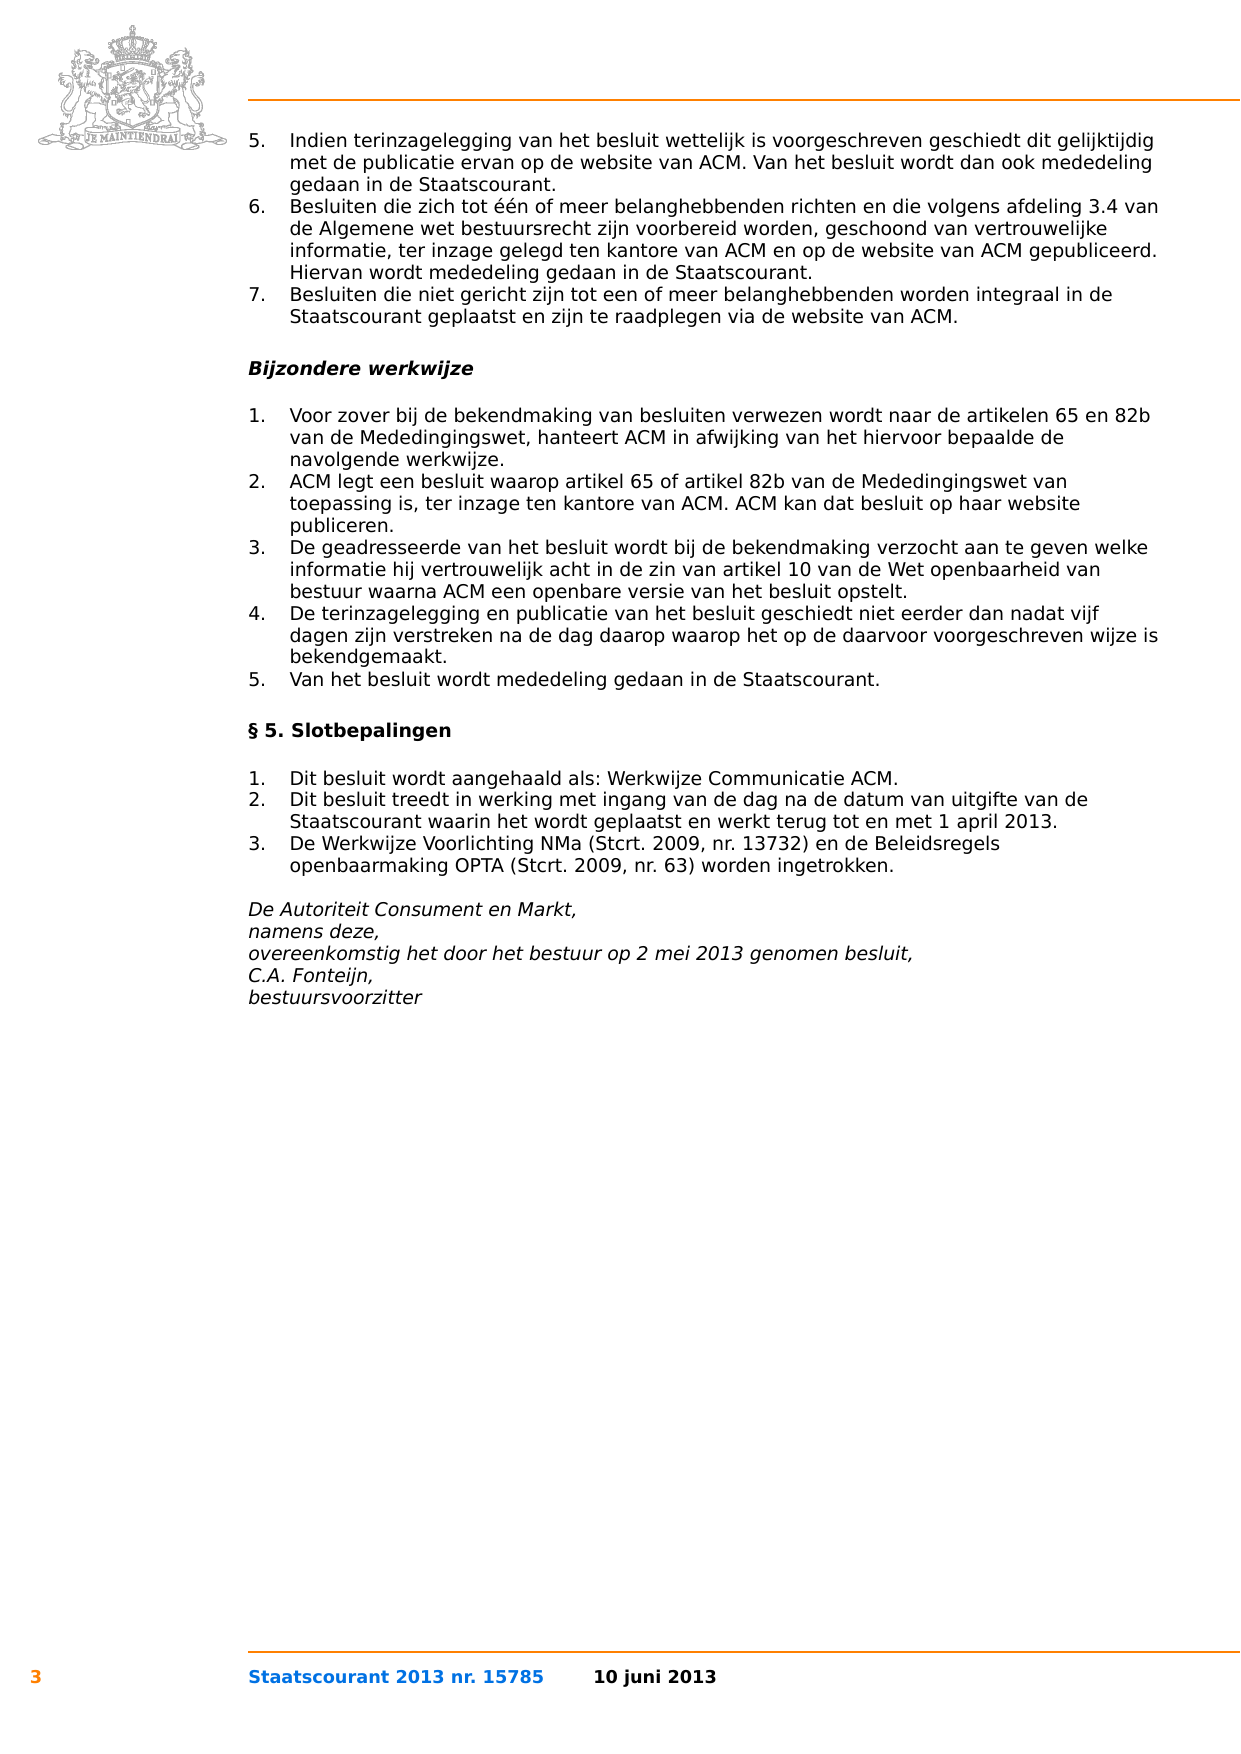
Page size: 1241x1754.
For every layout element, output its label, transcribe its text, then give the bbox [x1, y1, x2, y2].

text 5. Indien terinzagelegging van het besluit wettelijk is voorgeschreven geschiedt dit gelijktijdig met de publicatie ervan op de website van ACM. Van het besluit wordt dan ook mededeling gedaan in de Staatscourant. [248, 130, 1163, 196]
text 7. Besluiten die niet gericht zijn tot een of meer belanghebbenden worden integraal in de Staatscourant geplaatst en zijn te raadplegen via de website van ACM. [248, 284, 1163, 328]
subtitle Bijzondere werkwijze [248, 358, 1163, 380]
text 1. Dit besluit wordt aangehaald als: Werkwijze Communicatie ACM. [248, 767, 1163, 789]
subtitle § 5. Slotbepalingen [248, 720, 1163, 742]
picture [38, 25, 227, 150]
text 1. Voor zover bij de bekendmaking van besluiten verwezen wordt naar de artikelen 65 en 82b van de Mededingingswet, hanteert ACM in afwijking van het hiervoor bepaalde de navolgende werkwijze. [248, 405, 1163, 471]
text 4. De terinzagelegging en publicatie van het besluit geschiedt niet eerder dan nadat vijf dagen zijn verstreken na de dag daarop waarop het op de daarvoor voorgeschreven wijze is bekendgemaakt. [248, 602, 1163, 668]
text 2. Dit besluit treedt in werking met ingang van de dag na de datum van uitgifte van de Staatscourant waarin het wordt geplaatst en werkt terug tot en met 1 april 2013. [248, 789, 1163, 833]
text 2. ACM legt een besluit waarop artikel 65 of artikel 82b van de Mededingingswet van toepassing is, ter inzage ten kantore van ACM. ACM kan dat besluit op haar website publiceren. [248, 471, 1163, 537]
text De Autoriteit Consument en Markt, namens deze, overeenkomstig het door het bestuur op 2 mei 2013 genomen besluit, C.A. Fonteijn, bestuursvoorzitter [248, 899, 1163, 1009]
text 6. Besluiten die zich tot één of meer belanghebbenden richten en die volgens afdeling 3.4 van de Algemene wet bestuursrecht zijn voorbereid worden, geschoond van vertrouwelijke informatie, ter inzage gelegd ten kantore van ACM en op de website van ACM gepubliceerd. Hiervan wordt mededeling gedaan in de Staatscourant. [248, 196, 1163, 284]
text 3. De geadresseerde van het besluit wordt bij de bekendmaking verzocht aan te geven welke informatie hij vertrouwelijk acht in de zin van artikel 10 van de Wet openbaarheid van bestuur waarna ACM een openbare versie van het besluit opstelt. [248, 537, 1163, 602]
text 3. De Werkwijze Voorlichting NMa (Stcrt. 2009, nr. 13732) en de Beleidsregels openbaarmaking OPTA (Stcrt. 2009, nr. 63) worden ingetrokken. [248, 833, 1163, 877]
text 5. Van het besluit wordt mededeling gedaan in de Staatscourant. [248, 668, 1163, 690]
